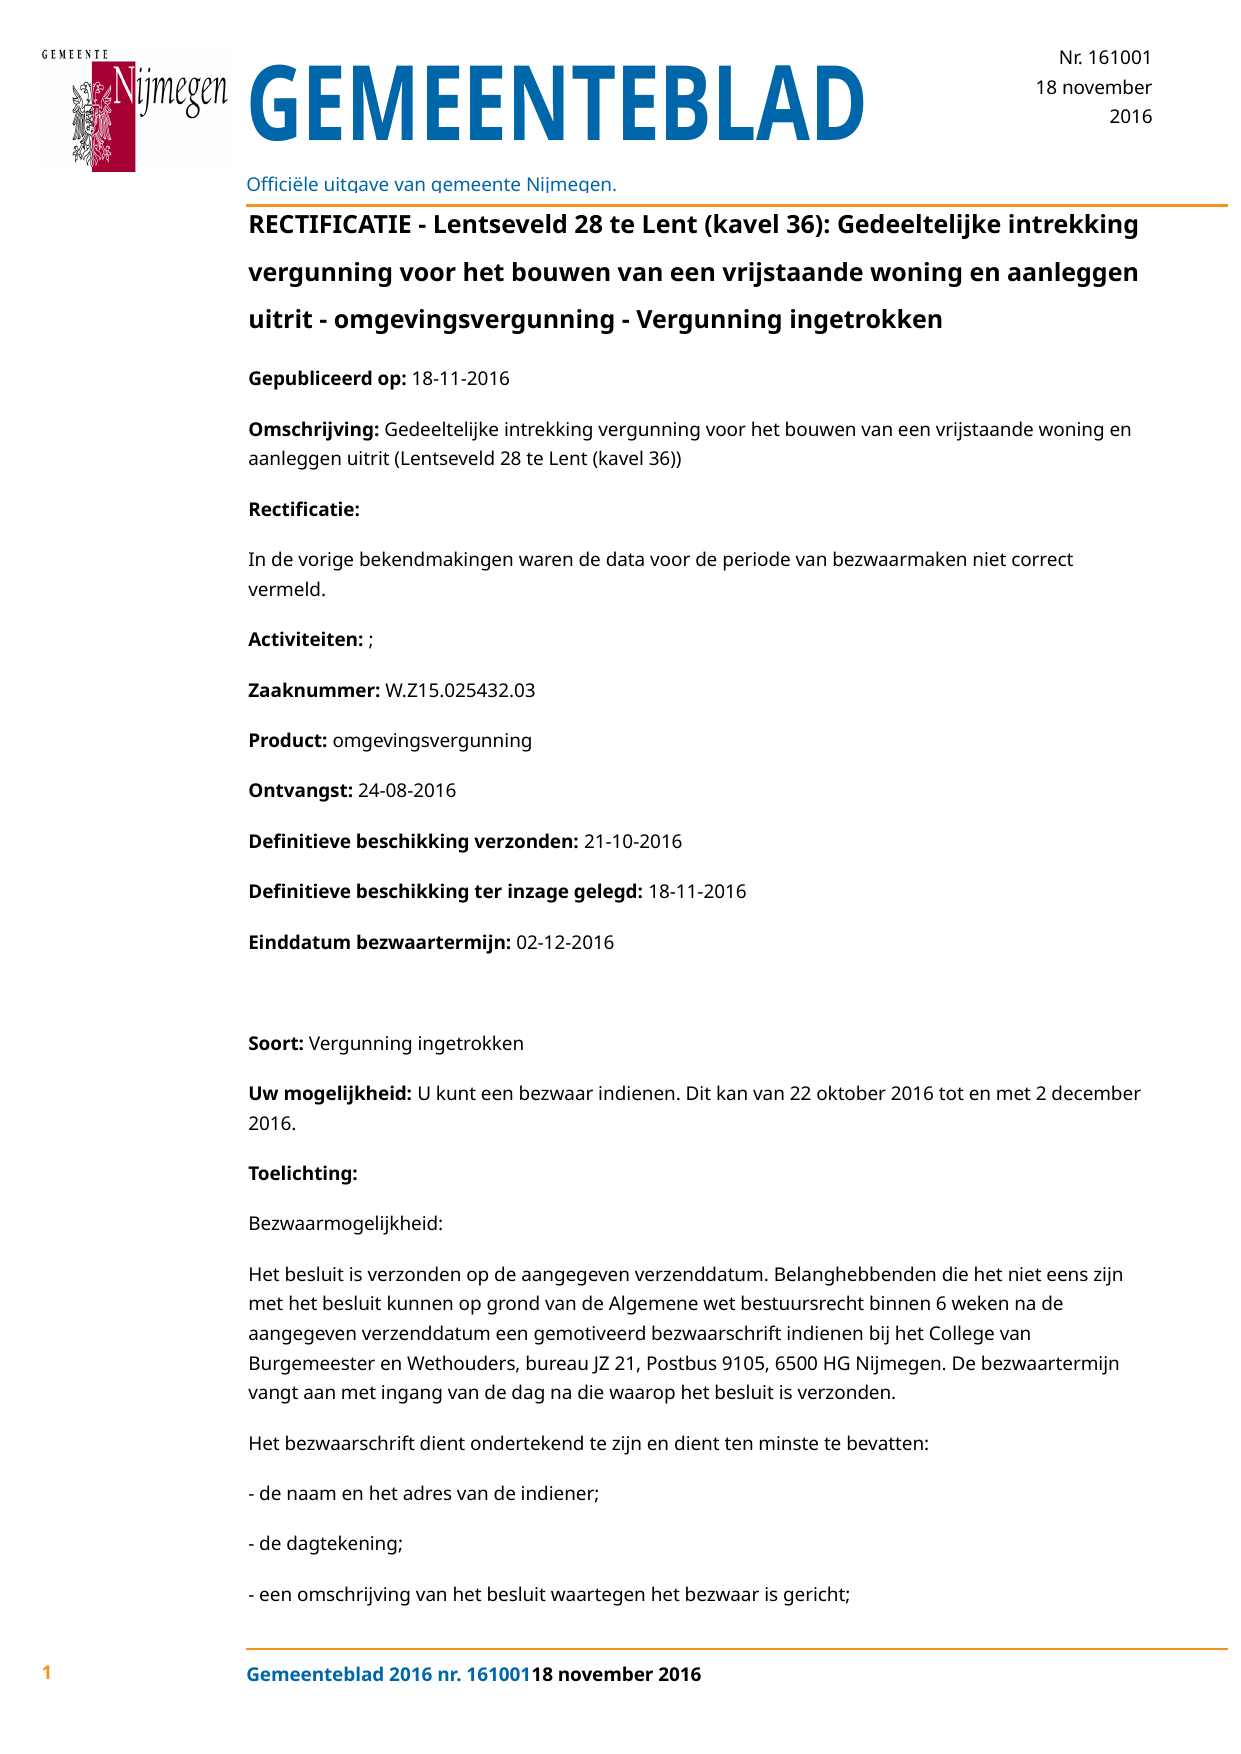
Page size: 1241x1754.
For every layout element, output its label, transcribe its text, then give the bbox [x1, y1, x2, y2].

text Activiteiten: ; [248, 626, 1152, 652]
text Definitieve beschikking ter inzage gelegd: 18-11-2016 [248, 878, 1152, 904]
text In de vorige bekendmakingen waren de data voor de periode van bezwaarmaken niet correct vermeld. [248, 546, 1152, 602]
text - de naam en het adres van de indiener; [248, 1480, 1152, 1506]
text Product: omgevingsvergunning [248, 727, 1152, 753]
text Einddatum bezwaartermijn: 02-12-2016 [248, 929, 1152, 954]
text Ontvangst: 24-08-2016 [248, 778, 1152, 803]
text Uw mogelijkheid: U kunt een bezwaar indienen. Dit kan van 22 oktober 2016 tot en met 2 december 2016. [248, 1080, 1152, 1135]
text Gepubliceerd op: 18-11-2016 [248, 366, 1152, 391]
text Toelichting: [248, 1160, 1152, 1186]
text Het besluit is verzonden op de aangegeven verzenddatum. Belanghebbenden die het niet eens zijn met het besluit kunnen op grond van de Algemene wet bestuursrecht binnen 6 weken na de aangegeven verzenddatum een gemotiveerd bezwaarschrift indienen bij het College van Burgemeester en Wethouders, bureau JZ 21, Postbus 9105, 6500 HG Nijmegen. De bezwaartermijn vangt aan met ingang van de dag na die waarop het besluit is verzonden. [248, 1261, 1152, 1405]
text Soort: Vergunning ingetrokken [248, 1030, 1152, 1055]
text Omschrijving: Gedeeltelijke intrekking vergunning voor het bouwen van een vrijstaande woning en aanleggen uitrit (Lentseveld 28 te Lent (kavel 36)) [248, 416, 1152, 471]
text Bezwaarmogelijkheid: [248, 1211, 1152, 1236]
text Definitieve beschikking verzonden: 21-10-2016 [248, 828, 1152, 854]
picture [41, 47, 231, 172]
text - de dagtekening; [248, 1531, 1152, 1556]
text Het bezwaarschrift dient ondertekend te zijn en dient ten minste te bevatten: [248, 1430, 1152, 1455]
text RECTIFICATIE - Lentseveld 28 te Lent (kavel 36): Gedeeltelijke intrekking vergunning voor het bouwen van een vrijstaande woning en aanleggen uitrit - omgevingsvergunning - Vergunning ingetrokken [248, 207, 1152, 336]
text - een omschrijving van het besluit waartegen het bezwaar is gericht; [248, 1581, 1152, 1607]
text Zaaknummer: W.Z15.025432.03 [248, 677, 1152, 702]
text Rectificatie: [248, 496, 1152, 522]
